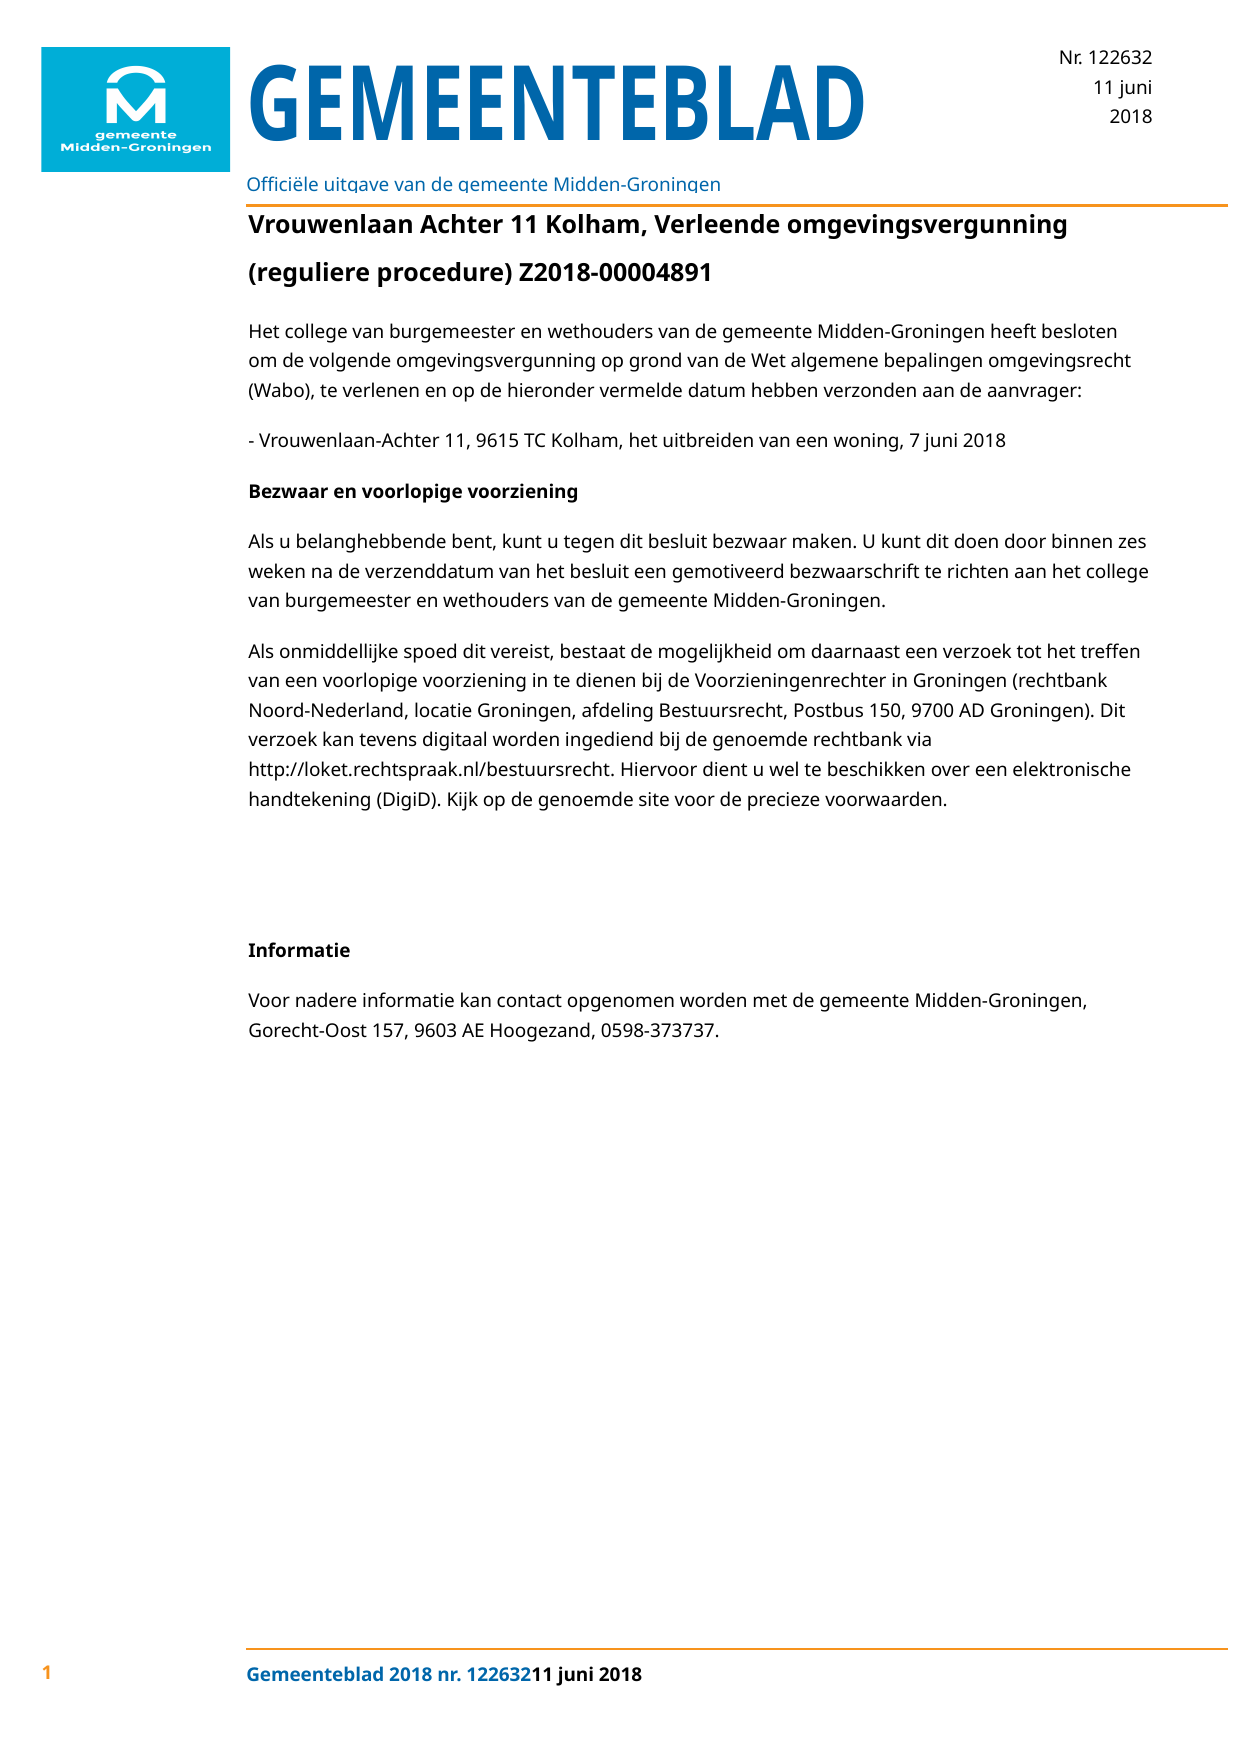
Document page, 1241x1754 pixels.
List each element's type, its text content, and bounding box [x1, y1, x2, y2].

text Als u belanghebbende bent, kunt u tegen dit besluit bezwaar maken. U kunt dit doen door binnen zes weken na de verzenddatum van het besluit een gemotiveerd bezwaarschrift te richten aan het college van burgemeester en wethouders van de gemeente Midden-Groningen. [248, 528, 1152, 613]
picture [184, 146, 190, 153]
text Bezwaar en voorlopige voorziening [248, 478, 1152, 504]
picture [108, 66, 164, 82]
text Als onmiddellijke spoed dit vereist, bestaat de mogelijkheid om daarnaast een verzoek tot het treffen van een voorlopige voorziening in te dienen bij de Voorzieningenrechter in Groningen (rechtbank Noord-Nederland, locatie Groningen, afdeling Bestuursrecht, Postbus 150, 9700 AD Groningen). Dit verzoek kan tevens digitaal worden ingediend bij de genoemde rechtbank via http://loket.rechtspraak.nl/bestuursrecht. Hiervoor dient u wel te beschikken over een elektronische handtekening (DigiD). Kijk op de genoemde site voor de precieze voorwaarden. [248, 638, 1152, 812]
text Informatie [248, 937, 1152, 963]
text Het college van burgemeester en wethouders van de gemeente Midden-Groningen heeft besloten om de volgende omgevingsvergunning op grond van de Wet algemene bepalingen omgevingsrecht (Wabo), te verlenen en op de hieronder vermelde datum hebben verzonden aan de aanvrager: [248, 318, 1152, 403]
text Voor nadere informatie kan contact opgenomen worden met de gemeente Midden-Groningen, Gorecht-Oost 157, 9603 AE Hoogezand, 0598-373737. [248, 987, 1152, 1043]
picture [107, 89, 165, 122]
text Vrouwenlaan Achter 11 Kolham, Verleende omgevingsvergunning (reguliere procedure) Z2018-00004891 [248, 207, 1152, 288]
text - Vrouwenlaan-Achter 11, 9615 TC Kolham, het uitbreiden van een woning, 7 juni 2018 [248, 427, 1152, 453]
